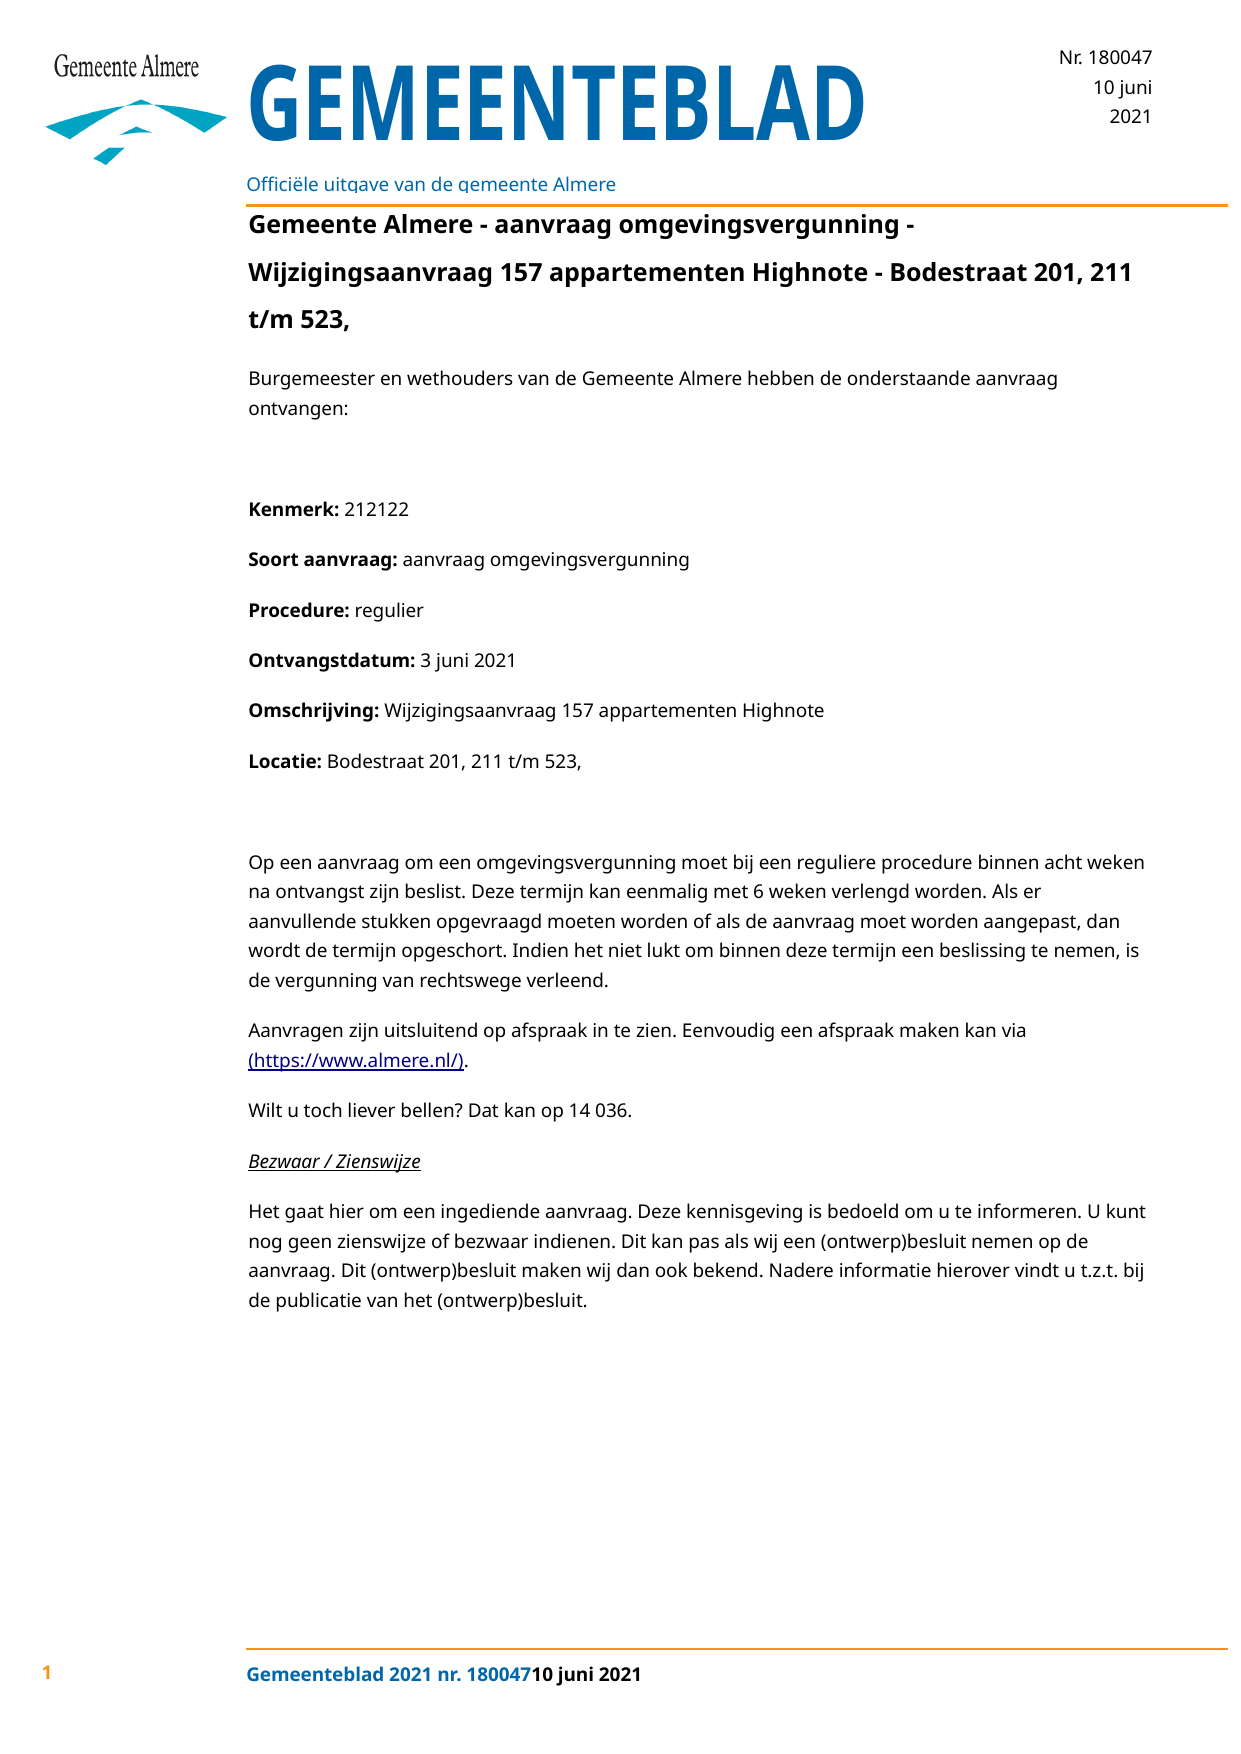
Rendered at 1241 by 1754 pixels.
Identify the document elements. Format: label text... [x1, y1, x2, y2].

text Gemeente Almere - aanvraag omgevingsvergunning - Wijzigingsaanvraag 157 appartementen Highnote - Bodestraat 201, 211 t/m 523, [248, 207, 1152, 336]
text Het gaat hier om een ingediende aanvraag. Deze kennisgeving is bedoeld om u te informeren. U kunt nog geen zienswijze of bezwaar indienen. Dit kan pas als wij een (ontwerp)besluit nemen op de aanvraag. Dit (ontwerp)besluit maken wij dan ook bekend. Nadere informatie hierover vindt u t.z.t. bij de publicatie van het (ontwerp)besluit. [248, 1198, 1152, 1313]
text Bezwaar / Zienswijze [248, 1148, 1152, 1174]
text Procedure: regulier [248, 597, 1152, 622]
text Soort aanvraag: aanvraag omgevingsvergunning [248, 546, 1152, 572]
text Op een aanvraag om een omgevingsvergunning moet bij een reguliere procedure binnen acht weken na ontvangst zijn beslist. Deze termijn kan eenmalig met 6 weken verlengd worden. Als er aanvullende stukken opgevraagd moeten worden of als de aanvraag moet worden aangepast, dan wordt de termijn opgeschort. Indien het niet lukt om binnen deze termijn een beslissing te nemen, is de vergunning van rechtswege verleend. [248, 849, 1152, 993]
text Burgemeester en wethouders van de Gemeente Almere hebben de onderstaande aanvraag ontvangen: [248, 366, 1152, 421]
text Omschrijving: Wijzigingsaanvraag 157 appartementen Highnote [248, 698, 1152, 723]
text Wilt u toch liever bellen? Dat kan op 14 036. [248, 1098, 1152, 1123]
text Ontvangstdatum: 3 juni 2021 [248, 647, 1152, 673]
picture [41, 47, 231, 172]
text Aanvragen zijn uitsluitend op afspraak in te zien. Eenvoudig een afspraak maken kan via (https://www.almere.nl/). [248, 1018, 1152, 1073]
text Kenmerk: 212122 [248, 496, 1152, 522]
text Locatie: Bodestraat 201, 211 t/m 523, [248, 748, 1152, 774]
